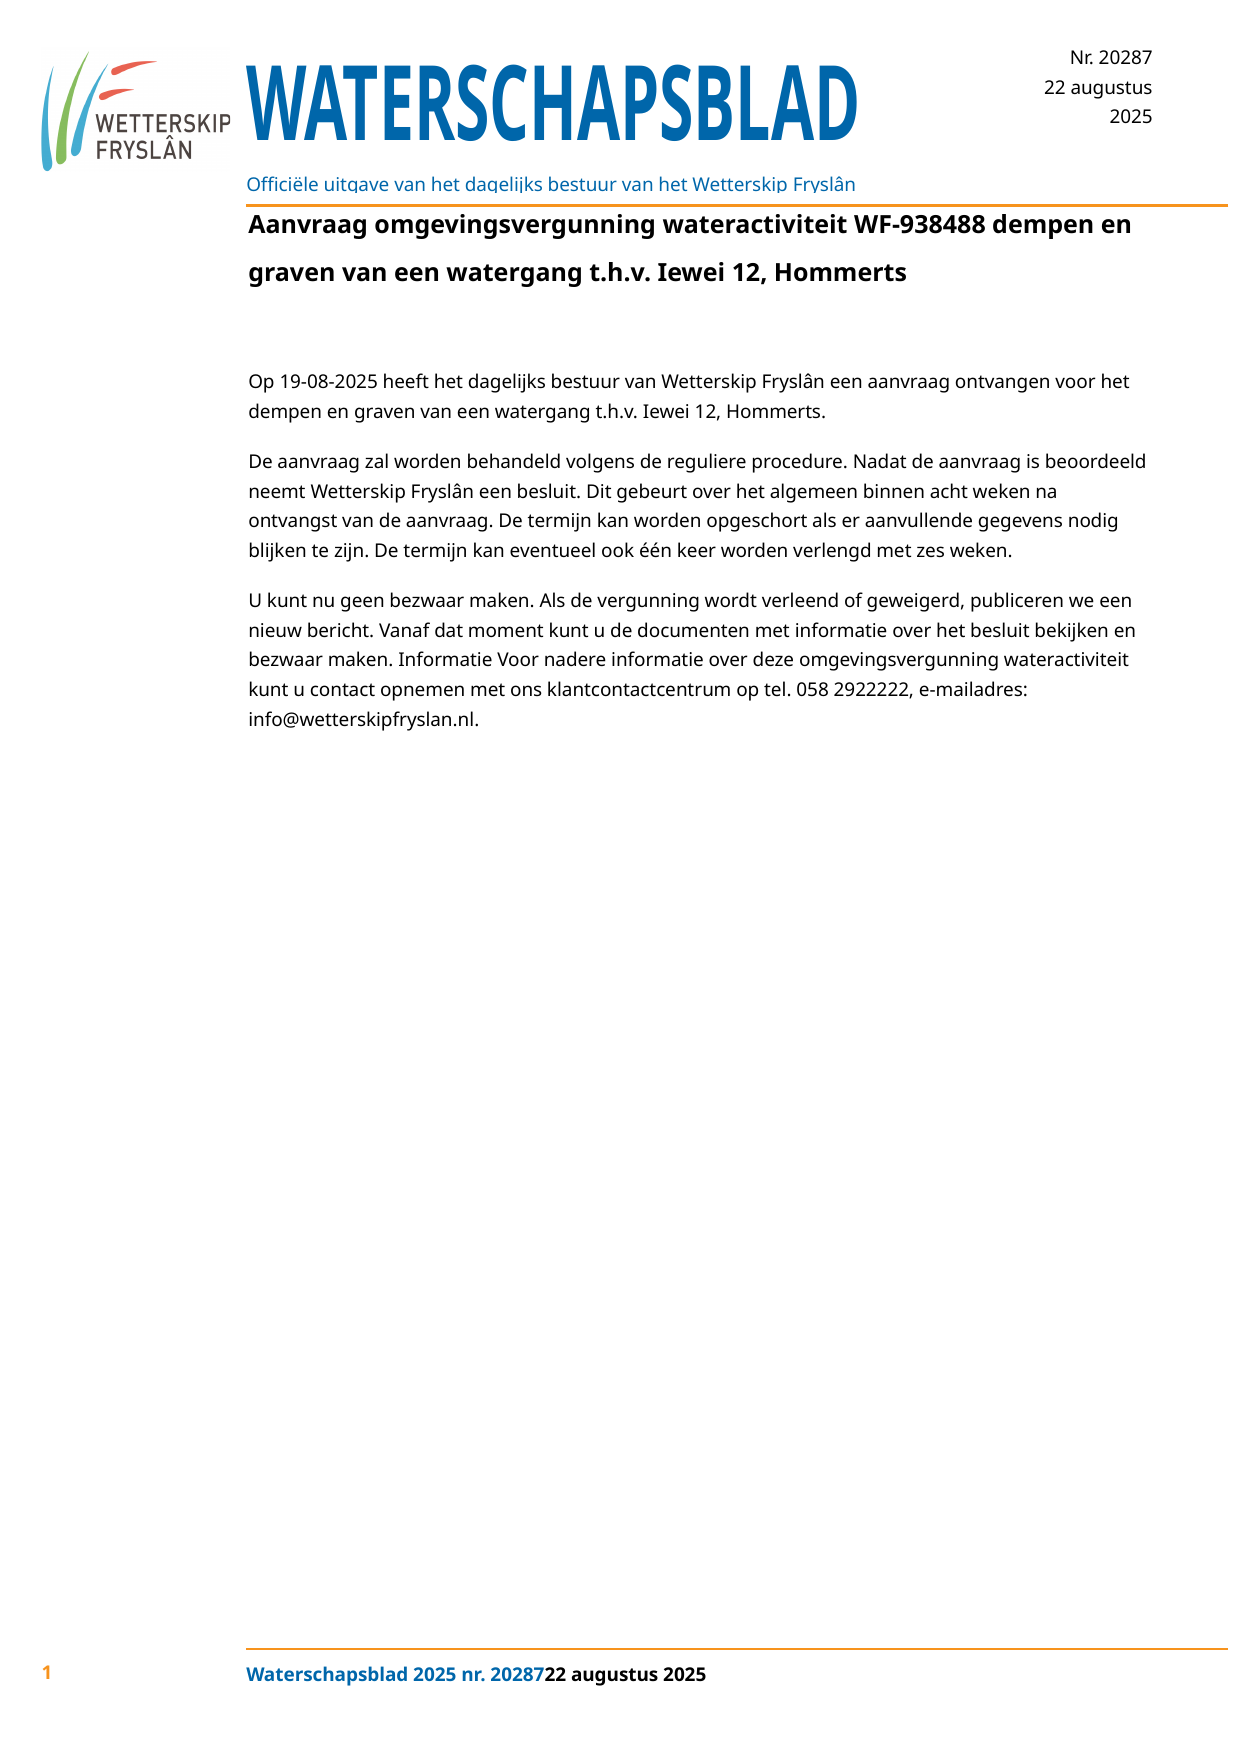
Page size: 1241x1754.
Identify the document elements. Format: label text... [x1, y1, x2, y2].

text De aanvraag zal worden behandeld volgens de reguliere procedure. Nadat de aanvraag is beoordeeld neemt Wetterskip Fryslân een besluit. Dit gebeurt over het algemeen binnen acht weken na ontvangst van de aanvraag. De termijn kan worden opgeschort als er aanvullende gegevens nodig blijken te zijn. De termijn kan eventueel ook één keer worden verlengd met zes weken. [248, 448, 1152, 563]
text Aanvraag omgevingsvergunning wateractiviteit WF-938488 dempen en graven van een watergang t.h.v. Iewei 12, Hommerts [248, 207, 1152, 288]
text Op 19-08-2025 heeft het dagelijks bestuur van Wetterskip Fryslân een aanvraag ontvangen voor het dempen en graven van een watergang t.h.v. Iewei 12, Hommerts. [248, 368, 1152, 424]
text U kunt nu geen bezwaar maken. Als de vergunning wordt verleend of geweigerd, publiceren we een nieuw bericht. Vanaf dat moment kunt u de documenten met informatie over het besluit bekijken en bezwaar maken. Informatie Voor nadere informatie over deze omgevingsvergunning wateractiviteit kunt u contact opnemen met ons klantcontactcentrum op tel. 058 2922222, e-mailadres: info@wetterskipfryslan.nl. [248, 587, 1152, 732]
picture [41, 47, 231, 172]
